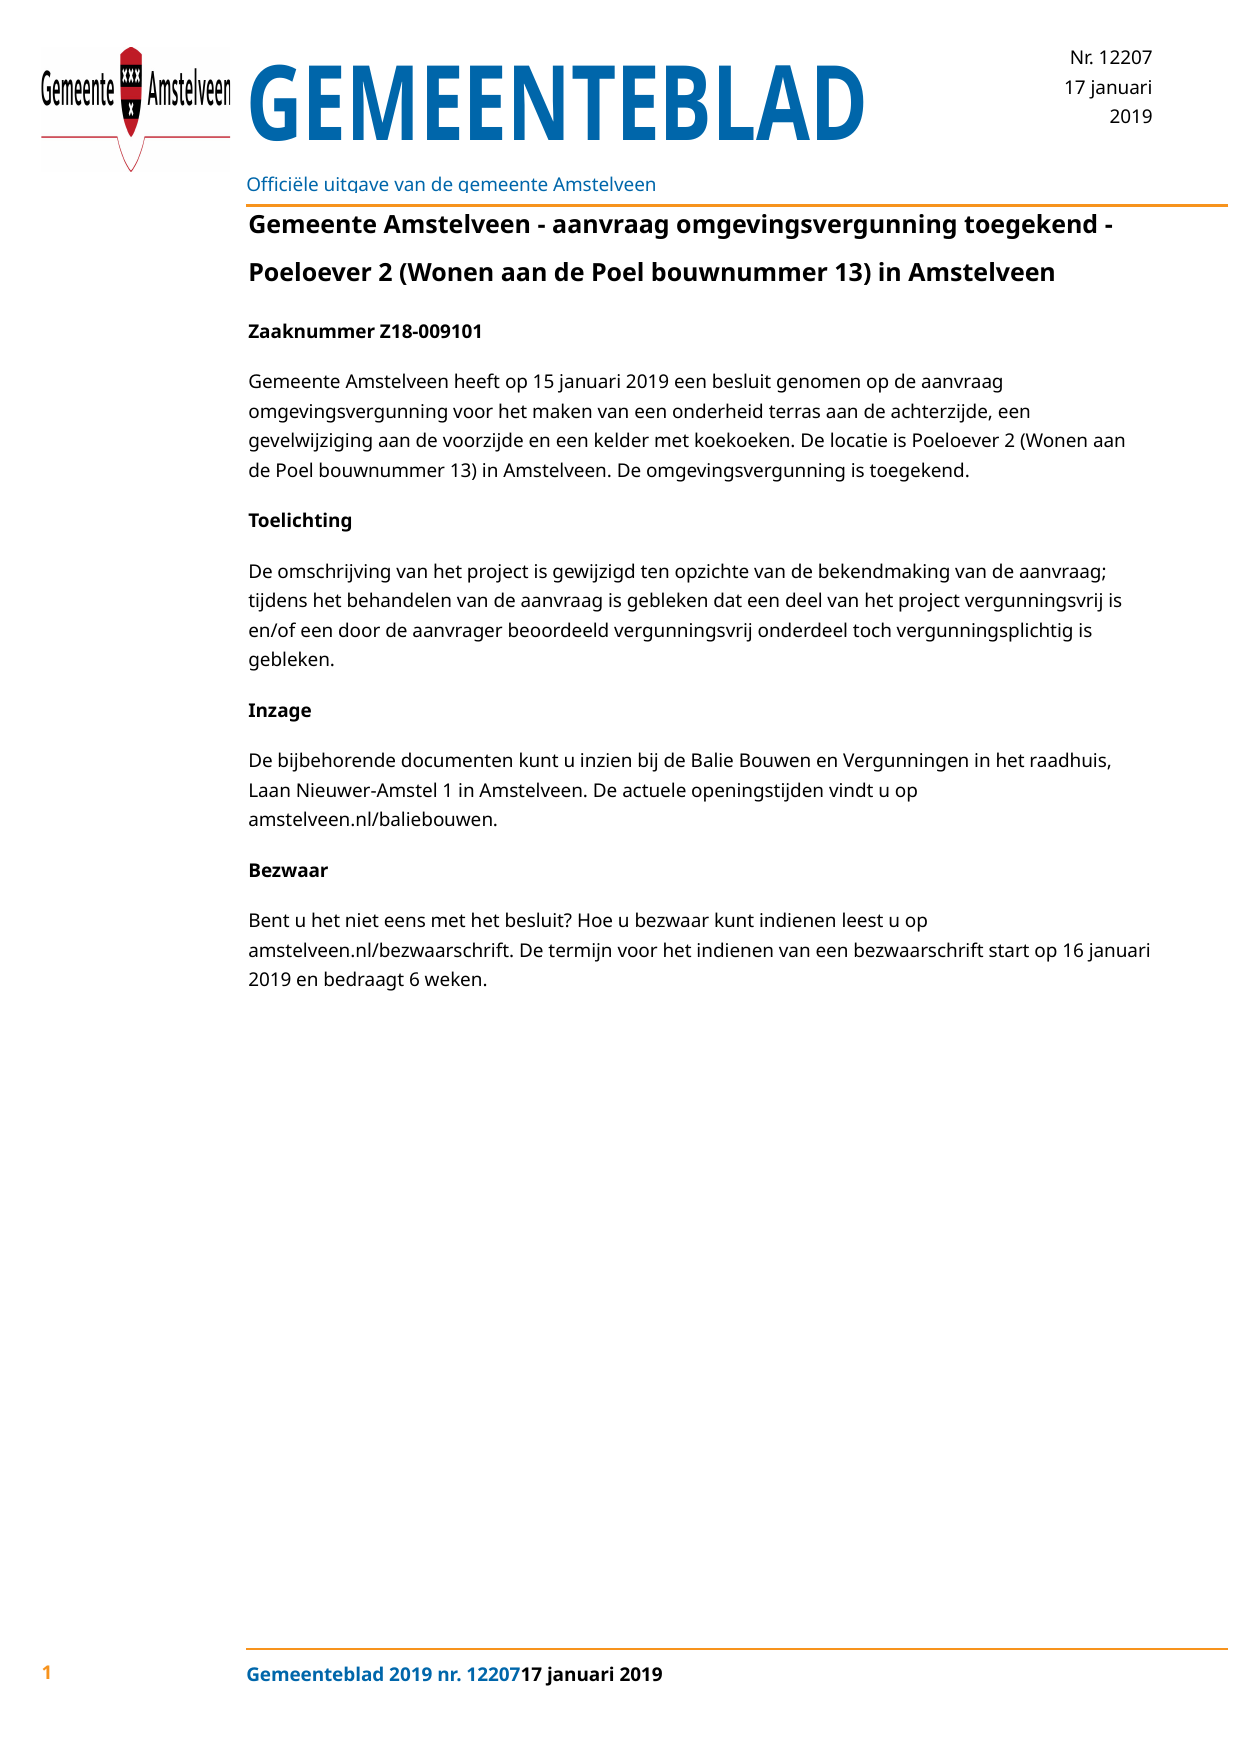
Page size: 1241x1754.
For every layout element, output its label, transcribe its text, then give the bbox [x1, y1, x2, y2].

text Bezwaar [248, 857, 1152, 883]
text De bijbehorende documenten kunt u inzien bij de Balie Bouwen en Vergunningen in het raadhuis, Laan Nieuwer-Amstel 1 in Amstelveen. De actuele openingstijden vindt u op amstelveen.nl/baliebouwen. [248, 747, 1152, 832]
text Inzage [248, 697, 1152, 723]
text De omschrijving van het project is gewijzigd ten opzichte van de bekendmaking van de aanvraag; tijdens het behandelen van de aanvraag is gebleken dat een deel van het project vergunningsvrij is en/of een door de aanvrager beoordeeld vergunningsvrij onderdeel toch vergunningsplichtig is gebleken. [248, 558, 1152, 672]
text Bent u het niet eens met het besluit? Hoe u bezwaar kunt indienen leest u op amstelveen.nl/bezwaarschrift. De termijn voor het indienen van een bezwaarschrift start op 16 januari 2019 en bedraagt 6 weken. [248, 907, 1152, 992]
text Gemeente Amstelveen heeft op 15 januari 2019 een besluit genomen op de aanvraag omgevingsvergunning voor het maken van een onderheid terras aan de achterzijde, een gevelwijziging aan de voorzijde en een kelder met koekoeken. De locatie is Poeloever 2 (Wonen aan de Poel bouwnummer 13) in Amstelveen. De omgevingsvergunning is toegekend. [248, 368, 1152, 483]
text Toelichting [248, 507, 1152, 533]
picture [41, 47, 231, 172]
text Gemeente Amstelveen - aanvraag omgevingsvergunning toegekend - Poeloever 2 (Wonen aan de Poel bouwnummer 13) in Amstelveen [248, 207, 1152, 288]
text Zaaknummer Z18-009101 [248, 318, 1152, 344]
